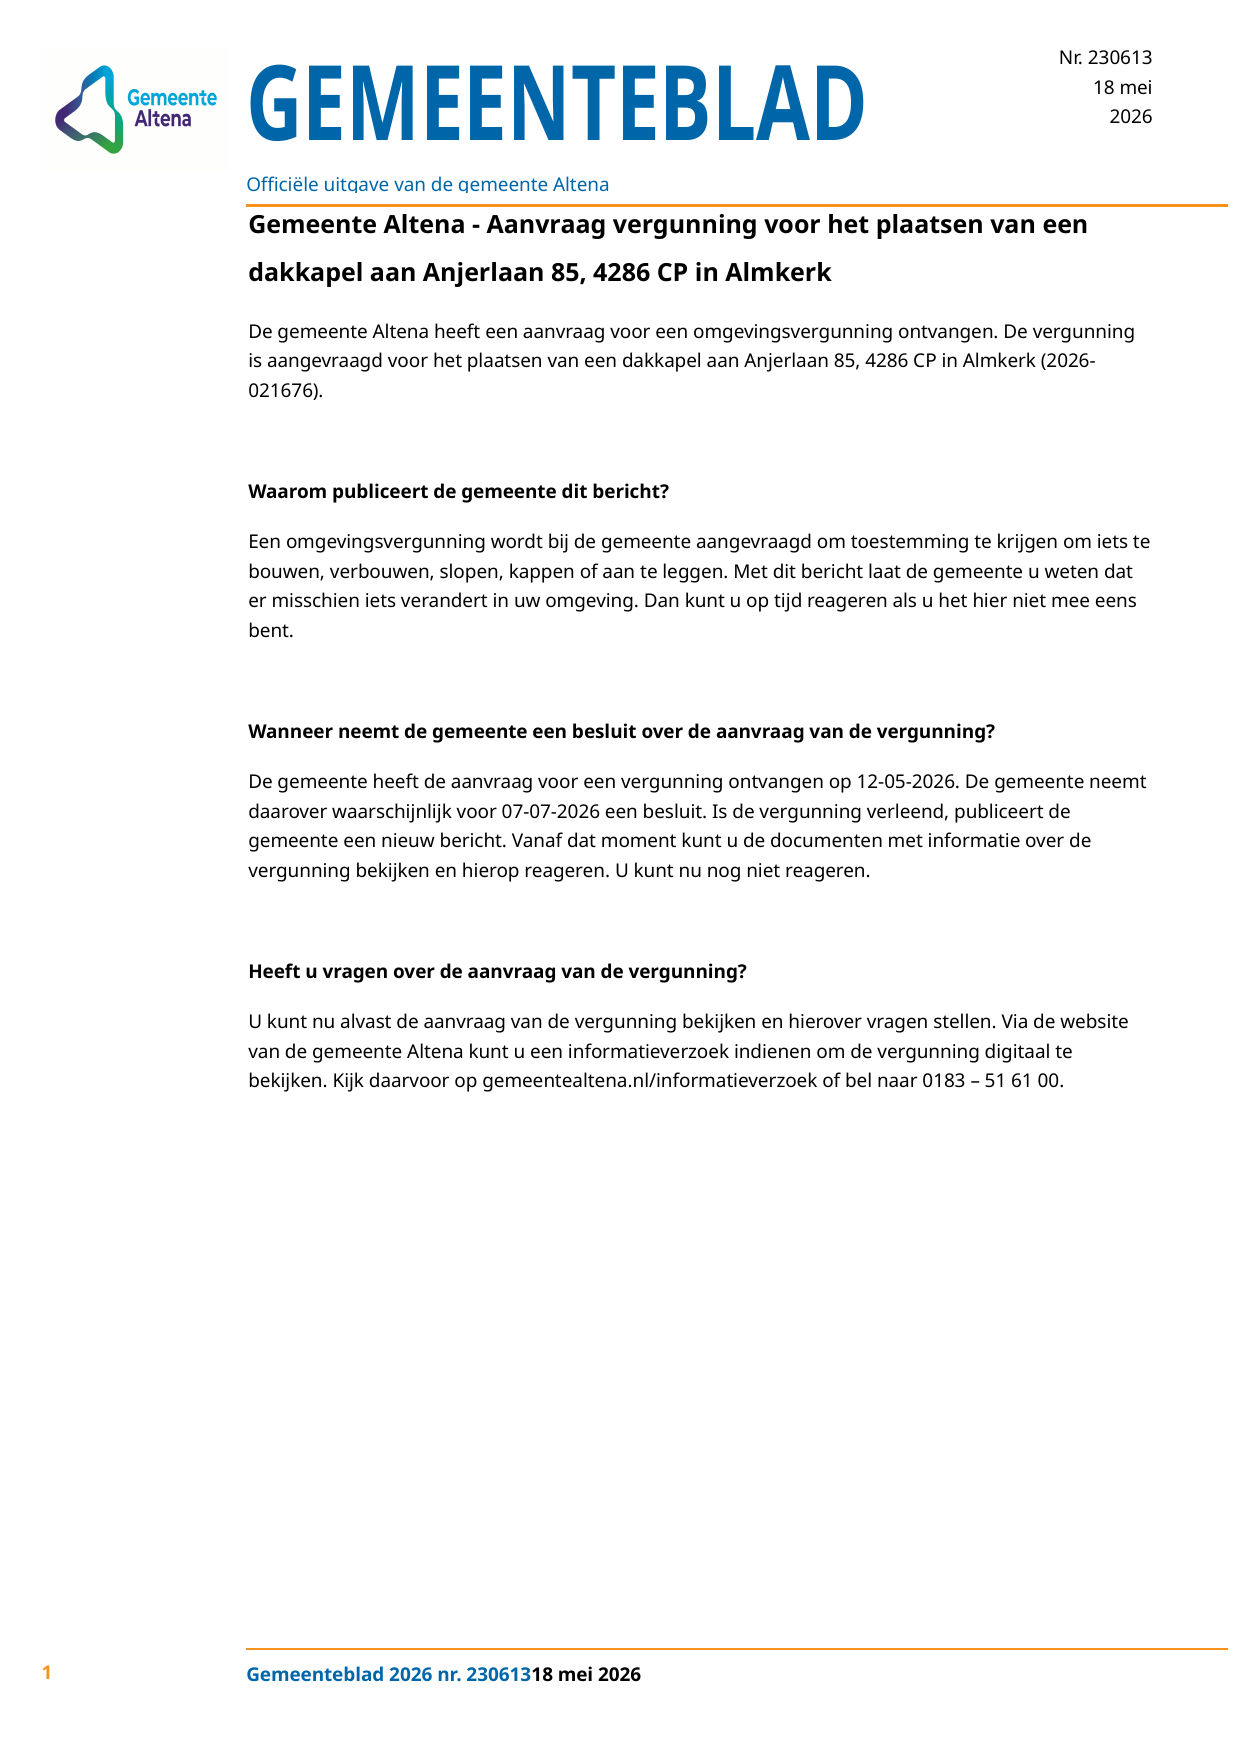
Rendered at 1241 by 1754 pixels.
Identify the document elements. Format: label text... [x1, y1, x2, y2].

text U kunt nu alvast de aanvraag van de vergunning bekijken en hierover vragen stellen. Via de website van de gemeente Altena kunt u een informatieverzoek indienen om de vergunning digitaal te bekijken. Kijk daarvoor op gemeentealtena.nl/informatieverzoek of bel naar 0183 – 51 61 00. [248, 1008, 1152, 1093]
text Een omgevingsvergunning wordt bij de gemeente aangevraagd om toestemming te krijgen om iets te bouwen, verbouwen, slopen, kappen of aan te leggen. Met dit bericht laat de gemeente u weten dat er misschien iets verandert in uw omgeving. Dan kunt u op tijd reageren als u het hier niet mee eens bent. [248, 528, 1152, 643]
text De gemeente heeft de aanvraag voor een vergunning ontvangen op 12-05-2026. De gemeente neemt daarover waarschijnlijk voor 07-07-2026 een besluit. Is de vergunning verleend, publiceert de gemeente een nieuw bericht. Vanaf dat moment kunt u de documenten met informatie over de vergunning bekijken en hierop reageren. U kunt nu nog niet reageren. [248, 768, 1152, 883]
text Wanneer neemt de gemeente een besluit over de aanvraag van de vergunning? [248, 718, 1152, 744]
text Gemeente Altena - Aanvraag vergunning voor het plaatsen van een dakkapel aan Anjerlaan 85, 4286 CP in Almkerk [248, 207, 1152, 288]
text Heeft u vragen over de aanvraag van de vergunning? [248, 958, 1152, 984]
text Waarom publiceert de gemeente dit bericht? [248, 478, 1152, 504]
picture [41, 47, 231, 172]
text De gemeente Altena heeft een aanvraag voor een omgevingsvergunning ontvangen. De vergunning is aangevraagd voor het plaatsen van een dakkapel aan Anjerlaan 85, 4286 CP in Almkerk (2026-021676). [248, 318, 1152, 403]
